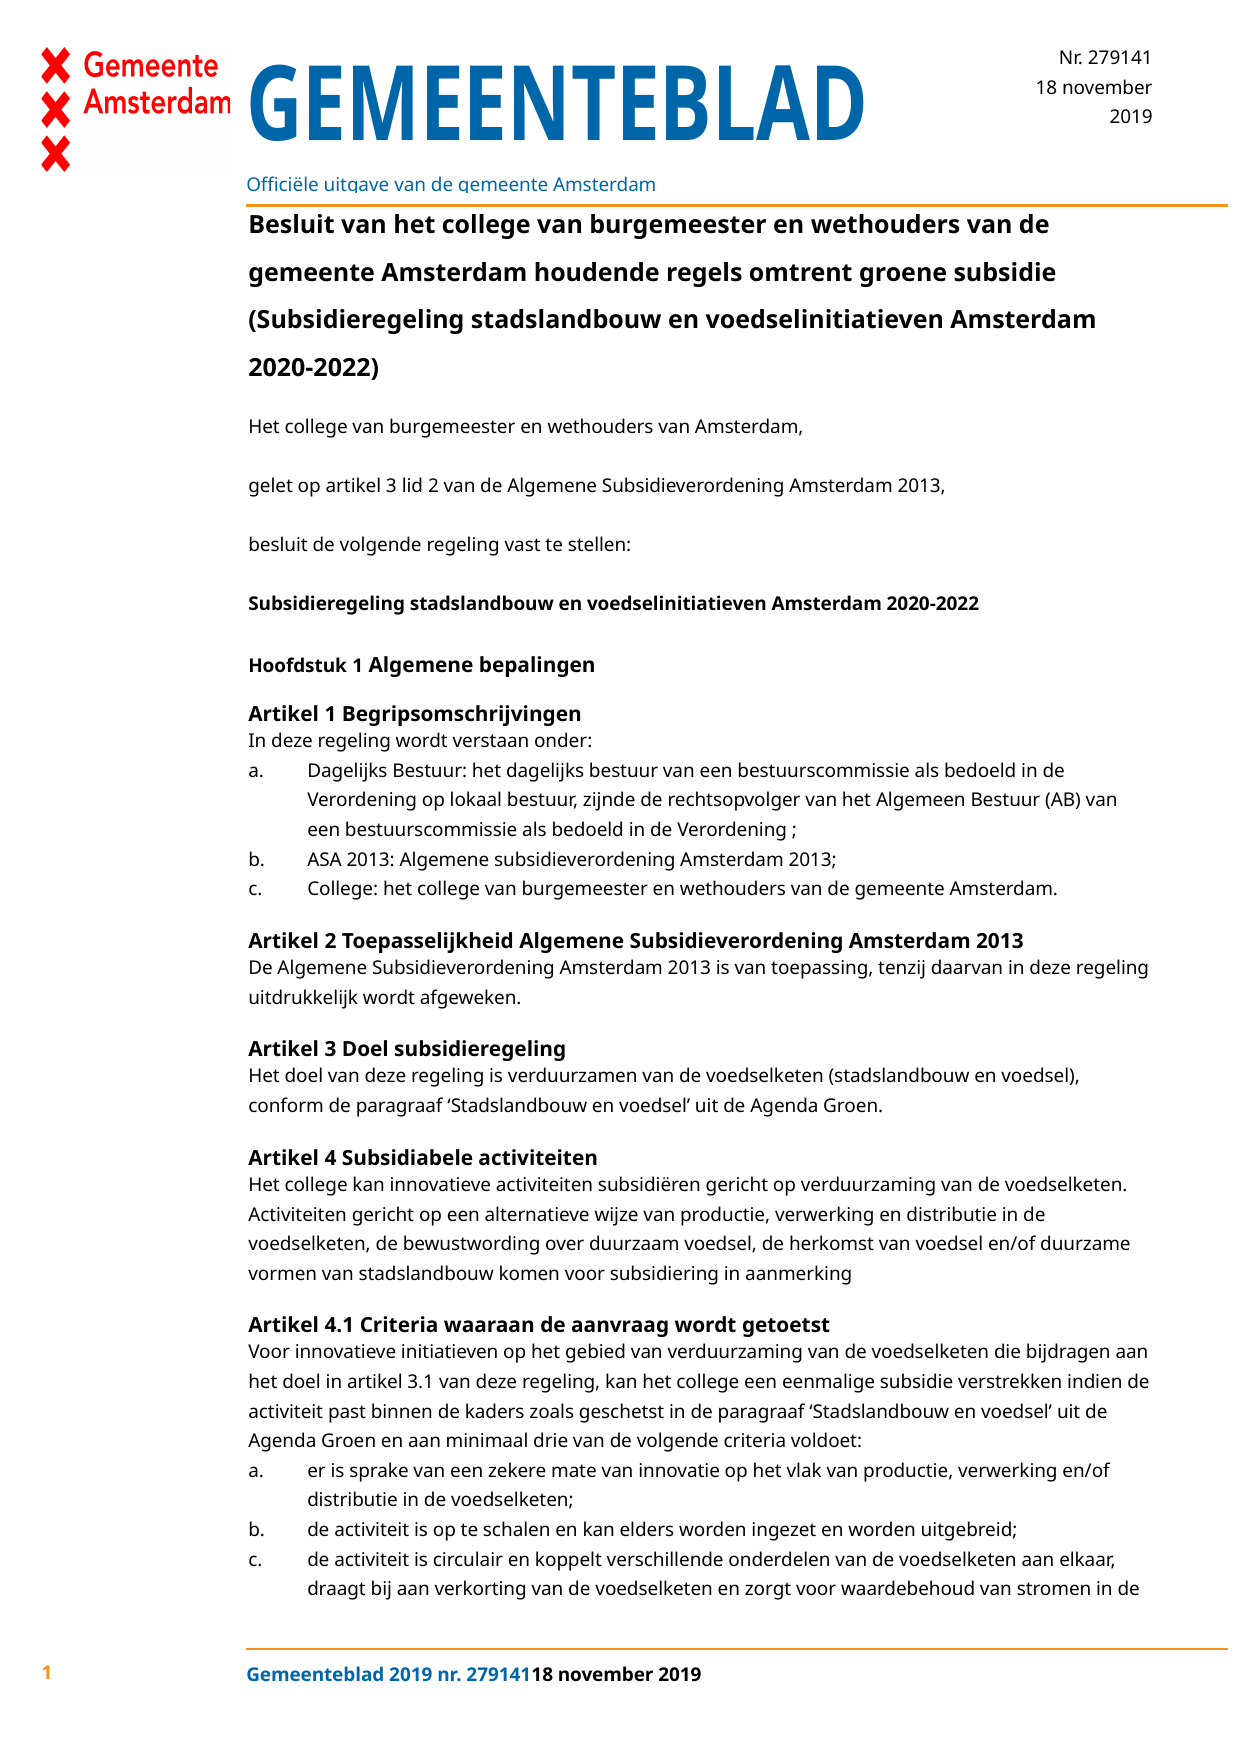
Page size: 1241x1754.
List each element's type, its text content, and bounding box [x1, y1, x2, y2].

text Artikel 1 Begripsomschrijvingen [248, 699, 1152, 727]
picture [41, 47, 231, 172]
text Het college kan innovatieve activiteiten subsidiëren gericht op verduurzaming van de voedselketen. Activiteiten gericht op een alternatieve wijze van productie, verwerking en distributie in de voedselketen, de bewustwording over duurzaam voedsel, de herkomst van voedsel en/of duurzame vormen van stadslandbouw komen voor subsidiering in aanmerking [248, 1171, 1152, 1286]
text In deze regeling wordt verstaan onder: [248, 727, 1152, 753]
list College: het college van burgemeester en wethouders van de gemeente Amsterdam. [248, 875, 1152, 901]
text Besluit van het college van burgemeester en wethouders van de gemeente Amsterdam houdende regels omtrent groene subsidie (Subsidieregeling stadslandbouw en voedselinitiatieven Amsterdam 2020-2022) [248, 207, 1152, 384]
text Voor innovatieve initiatieven op het gebied van verduurzaming van de voedselketen die bijdragen aan het doel in artikel 3.1 van deze regeling, kan het college een eenmalige subsidie verstrekken indien de activiteit past binnen de kaders zoals geschetst in de paragraaf ‘Stadslandbouw en voedsel’ uit de Agenda Groen en aan minimaal drie van de volgende criteria voldoet: [248, 1339, 1152, 1453]
list Dagelijks Bestuur: het dagelijks bestuur van een bestuurscommissie als bedoeld in de Verordening op lokaal bestuur, zijnde de rechtsopvolger van het Algemeen Bestuur (AB) van een bestuurscommissie als bedoeld in de Verordening ; [248, 757, 1152, 842]
text gelet op artikel 3 lid 2 van de Algemene Subsidieverordening Amsterdam 2013, [248, 472, 1152, 498]
text Artikel 4 Subsidiabele activiteiten [248, 1143, 1152, 1171]
text besluit de volgende regeling vast te stellen: [248, 531, 1152, 557]
list ASA 2013: Algemene subsidieverordening Amsterdam 2013; [248, 846, 1152, 872]
text Artikel 2 Toepasselijkheid Algemene Subsidieverordening Amsterdam 2013 [248, 926, 1152, 954]
list de activiteit is circulair en koppelt verschillende onderdelen van de voedselketen aan elkaar, draagt bij aan verkorting van de voedselketen en zorgt voor waardebehoud van stromen in de [248, 1546, 1152, 1601]
list er is sprake van een zekere mate van innovatie op het vlak van productie, verwerking en/of distributie in de voedselketen; [248, 1457, 1152, 1512]
text Het college van burgemeester en wethouders van Amsterdam, [248, 413, 1152, 439]
text De Algemene Subsidieverordening Amsterdam 2013 is van toepassing, tenzij daarvan in deze regeling uitdrukkelijk wordt afgeweken. [248, 954, 1152, 1009]
text Subsidieregeling stadslandbouw en voedselinitiatieven Amsterdam 2020-2022 [248, 591, 1152, 616]
text Artikel 3 Doel subsidieregeling [248, 1034, 1152, 1063]
text Artikel 4.1 Criteria waaraan de aanvraag wordt getoetst [248, 1310, 1152, 1339]
text Hoofdstuk 1 Algemene bepalingen [248, 650, 1152, 678]
text Het doel van deze regeling is verduurzamen van de voedselketen (stadslandbouw en voedsel), conform de paragraaf ‘Stadslandbouw en voedsel’ uit de Agenda Groen. [248, 1063, 1152, 1118]
list de activiteit is op te schalen en kan elders worden ingezet en worden uitgebreid; [248, 1516, 1152, 1542]
